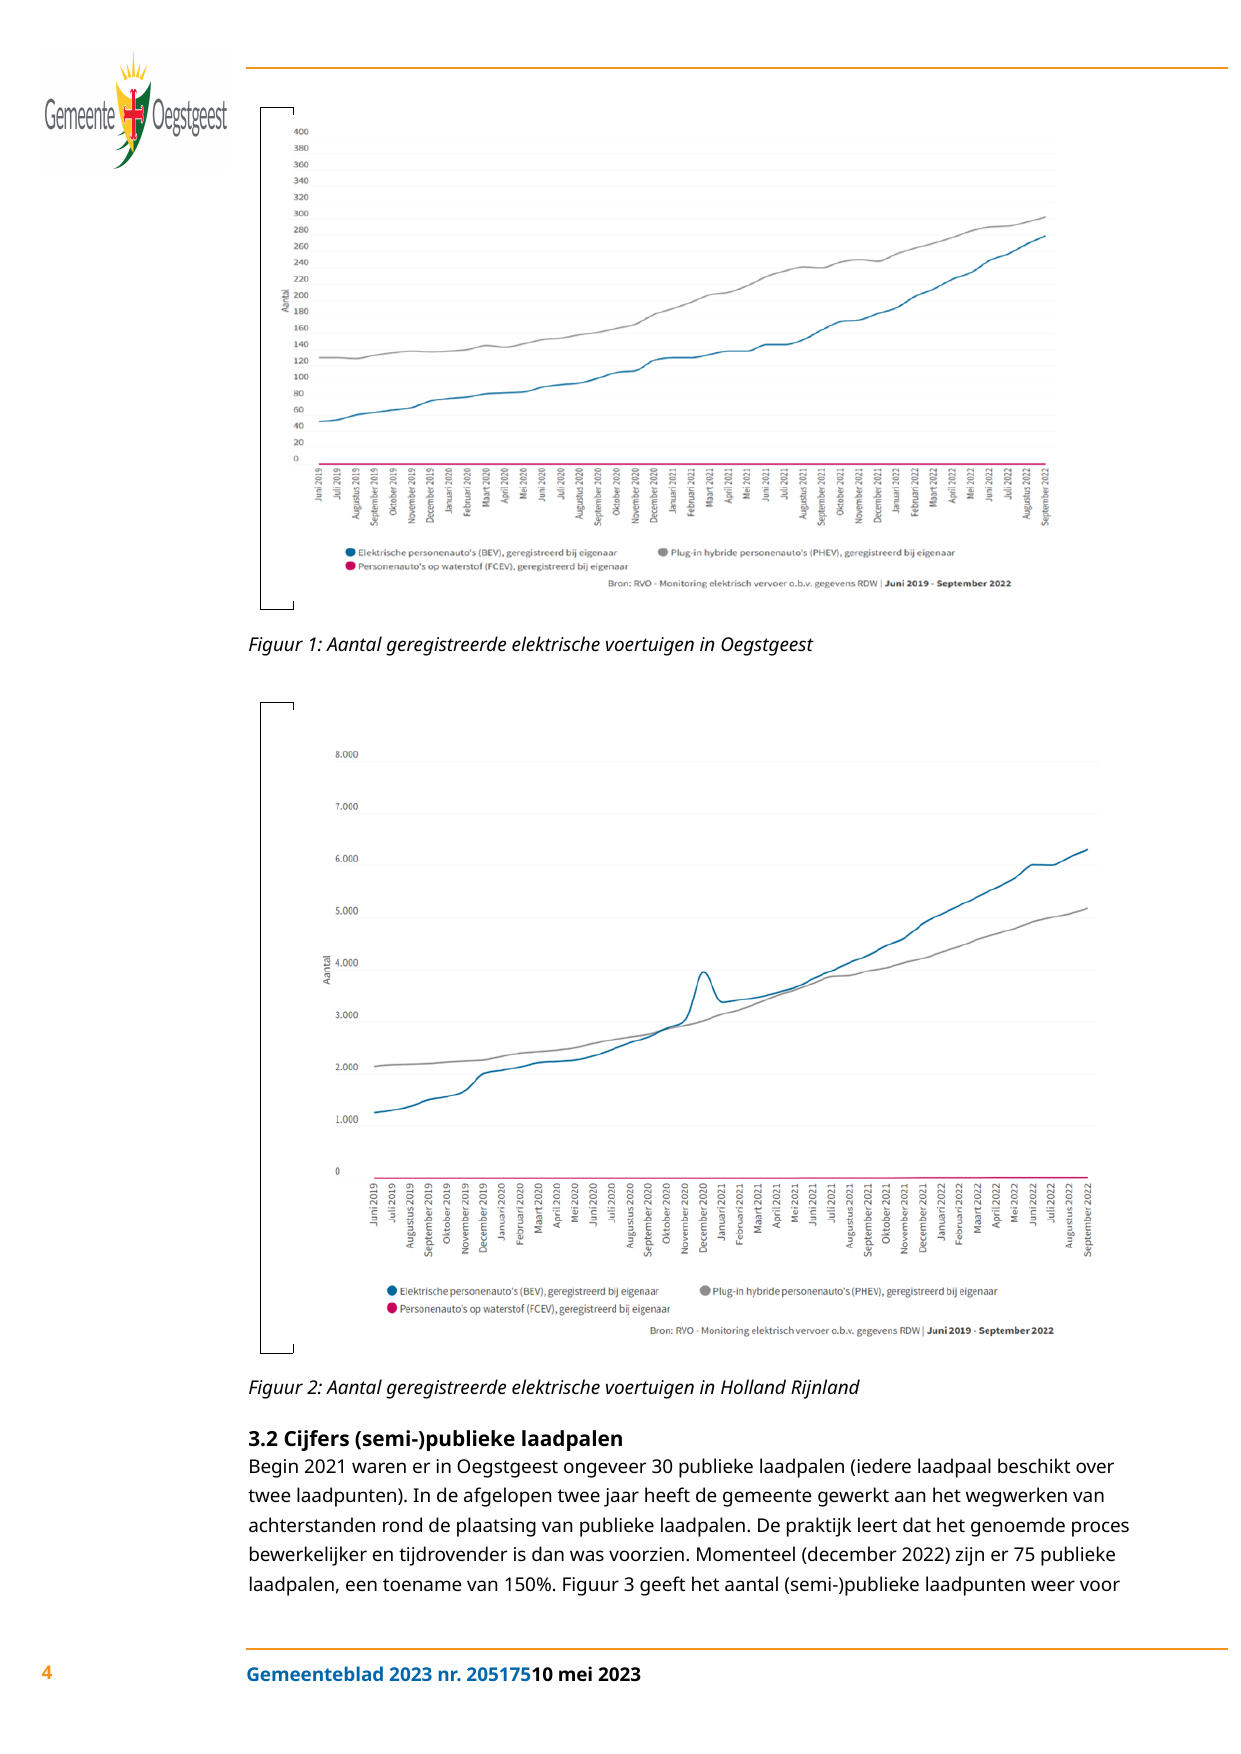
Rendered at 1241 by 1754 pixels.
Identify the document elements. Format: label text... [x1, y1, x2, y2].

text Figuur 2: Aantal geregistreerde elektrische voertuigen in Holland Rijnland [248, 1374, 1152, 1400]
text Figuur 1: Aantal geregistreerde elektrische voertuigen in Oegstgeest [248, 631, 1152, 656]
picture [268, 710, 1154, 1344]
text 3.2 Cijfers (semi-)publieke laadpalen [248, 1424, 1152, 1453]
text Begin 2021 waren er in Oegstgeest ongeveer 30 publieke laadpalen (iedere laadpaal beschikt over twee laadpunten). In de afgelopen twee jaar heeft de gemeente gewerkt aan het wegwerken van achterstanden rond de plaatsing van publieke laadpalen. De praktijk leert dat het genoemde proces bewerkelijker en tijdrovender is dan was voorzien. Momenteel (december 2022) zijn er 75 publieke laadpalen, een toename van 150%. Figuur 3 geeft het aantal (semi-)publieke laadpunten weer voor [248, 1453, 1152, 1597]
picture [41, 47, 231, 172]
picture [268, 115, 1095, 601]
